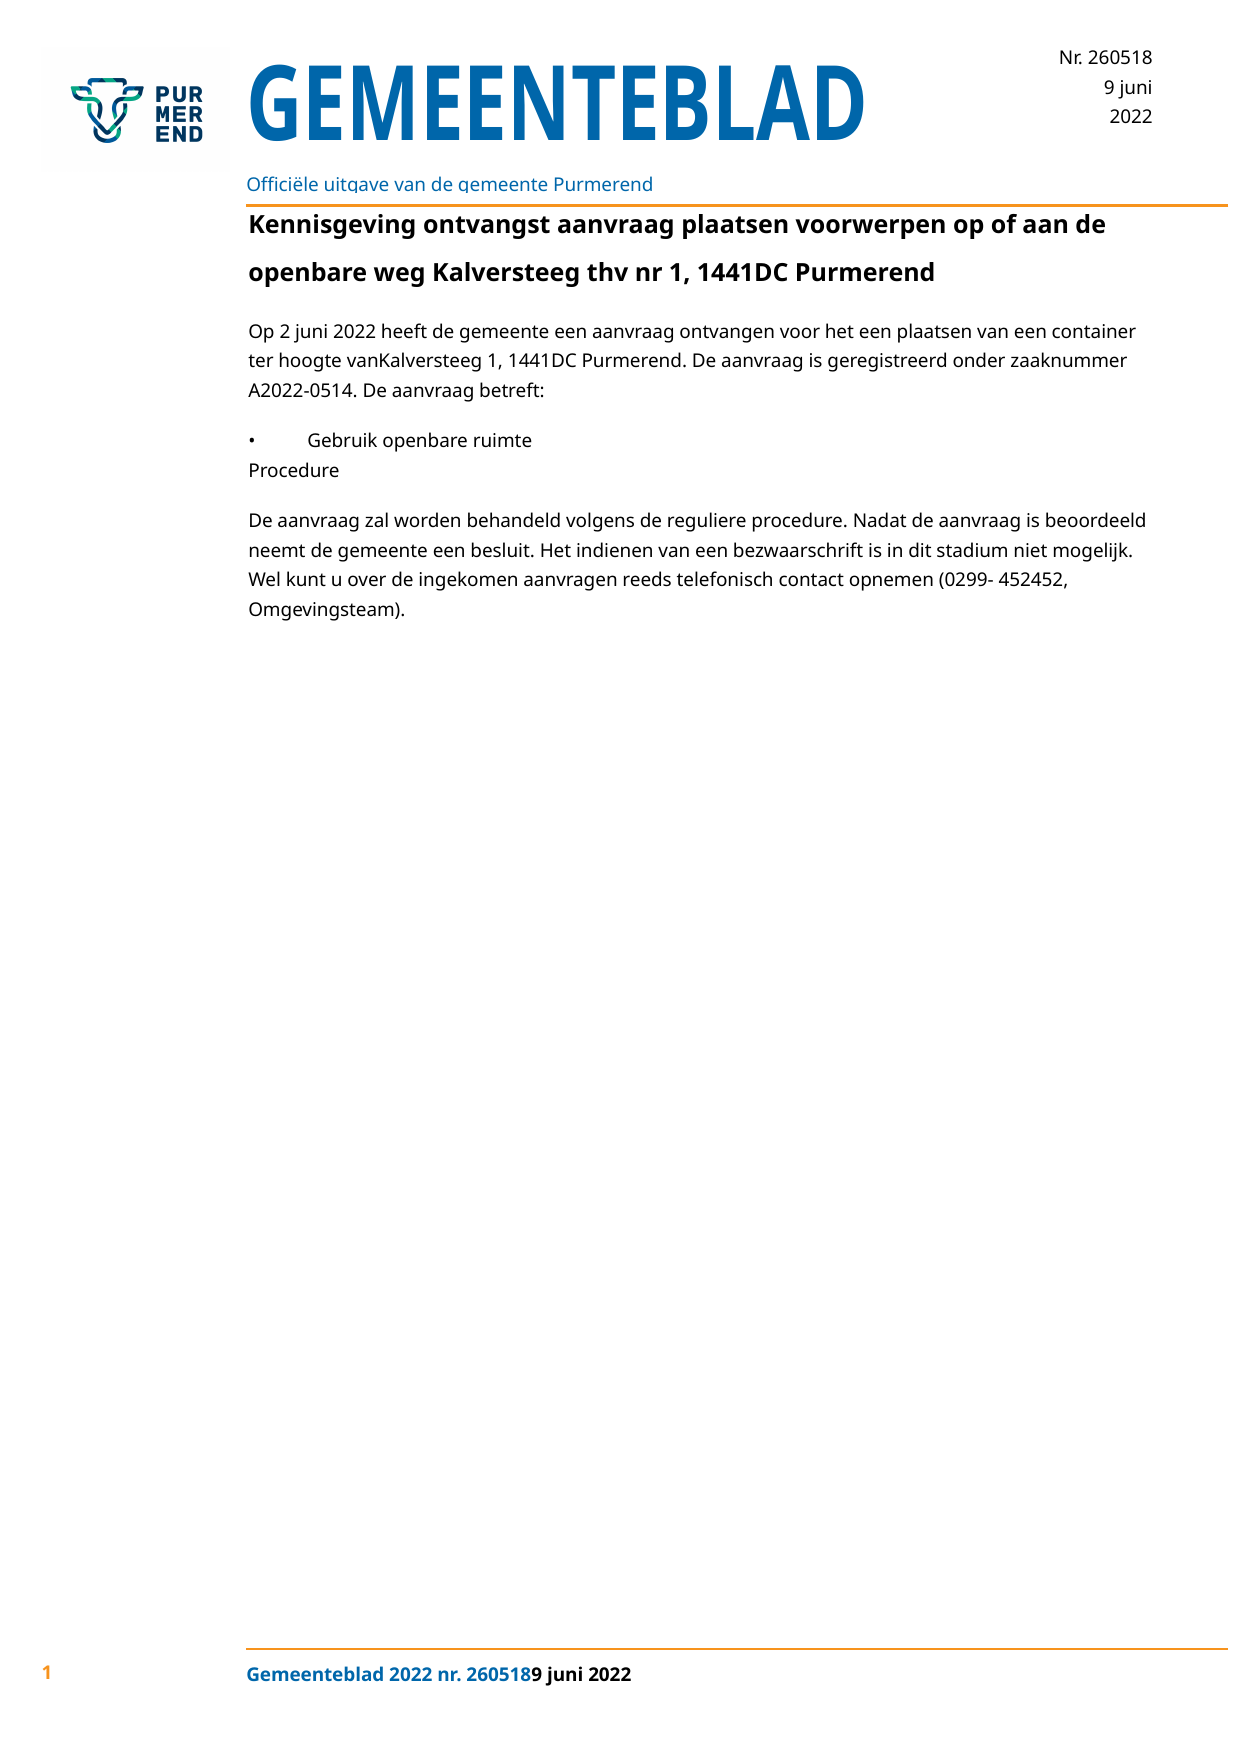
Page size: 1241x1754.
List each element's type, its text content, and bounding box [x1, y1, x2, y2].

picture [41, 47, 231, 172]
list Gebruik openbare ruimte [248, 427, 1152, 453]
text De aanvraag zal worden behandeld volgens de reguliere procedure. Nadat de aanvraag is beoordeeld neemt de gemeente een besluit. Het indienen van een bezwaarschrift is in dit stadium niet mogelijk. Wel kunt u over de ingekomen aanvragen reeds telefonisch contact opnemen (0299- 452452, Omgevingsteam). [248, 507, 1152, 622]
text Procedure [248, 457, 1152, 483]
text Op 2 juni 2022 heeft de gemeente een aanvraag ontvangen voor het een plaatsen van een container ter hoogte vanKalversteeg 1, 1441DC Purmerend. De aanvraag is geregistreerd onder zaaknummer A2022-0514. De aanvraag betreft: [248, 318, 1152, 403]
text Kennisgeving ontvangst aanvraag plaatsen voorwerpen op of aan de openbare weg Kalversteeg thv nr 1, 1441DC Purmerend [248, 207, 1152, 288]
